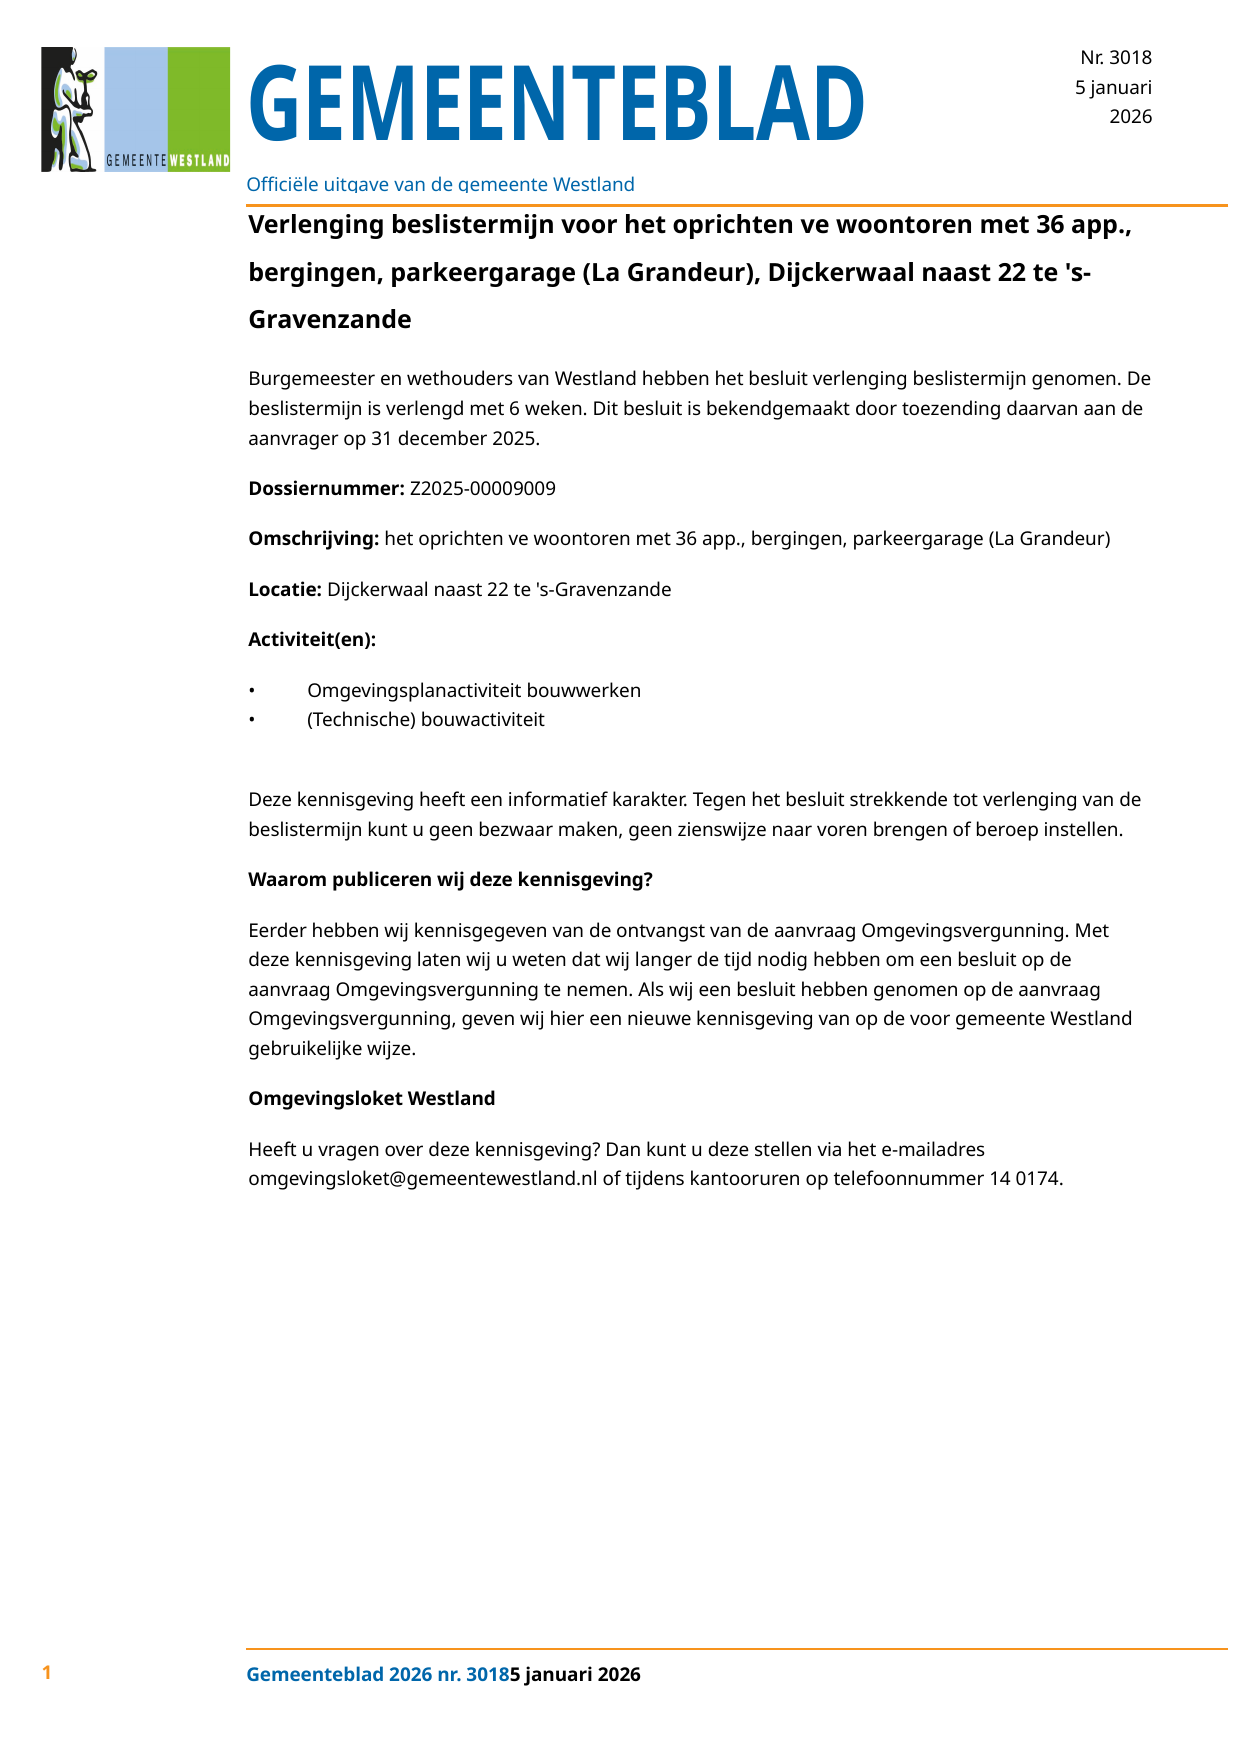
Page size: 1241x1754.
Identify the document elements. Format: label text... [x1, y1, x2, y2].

text Eerder hebben wij kennisgegeven van de ontvangst van de aanvraag Omgevingsvergunning. Met deze kennisgeving laten wij u weten dat wij langer de tijd nodig hebben om een besluit op de aanvraag Omgevingsvergunning te nemen. Als wij een besluit hebben genomen op de aanvraag Omgevingsvergunning, geven wij hier een nieuwe kennisgeving van op de voor gemeente Westland gebruikelijke wijze. [248, 917, 1152, 1061]
text Locatie: Dijckerwaal naast 22 te 's-Gravenzande [248, 576, 1152, 602]
text Activiteit(en): [248, 626, 1152, 652]
text Deze kennisgeving heeft een informatief karakter. Tegen het besluit strekkende tot verlenging van de beslistermijn kunt u geen bezwaar maken, geen zienswijze naar voren brengen of beroep instellen. [248, 786, 1152, 842]
text Waarom publiceren wij deze kennisgeving? [248, 866, 1152, 892]
list Omgevingsplanactiviteit bouwwerken [248, 677, 1152, 702]
text Omschrijving: het oprichten ve woontoren met 36 app., bergingen, parkeergarage (La Grandeur) [248, 526, 1152, 551]
text Heeft u vragen over deze kennisgeving? Dan kunt u deze stellen via het e-mailadres omgevingsloket@gemeentewestland.nl of tijdens kantooruren op telefoonnummer 14 0174. [248, 1136, 1152, 1191]
text Omgevingsloket Westland [248, 1086, 1152, 1111]
text Verlenging beslistermijn voor het oprichten ve woontoren met 36 app., bergingen, parkeergarage (La Grandeur), Dijckerwaal naast 22 te 's-Gravenzande [248, 207, 1152, 336]
text Dossiernummer: Z2025-00009009 [248, 475, 1152, 501]
list (Technische) bouwactiviteit [248, 706, 1152, 732]
picture [41, 47, 231, 172]
text Burgemeester en wethouders van Westland hebben het besluit verlenging beslistermijn genomen. De beslistermijn is verlengd met 6 weken. Dit besluit is bekendgemaakt door toezending daarvan aan de aanvrager op 31 december 2025. [248, 366, 1152, 450]
